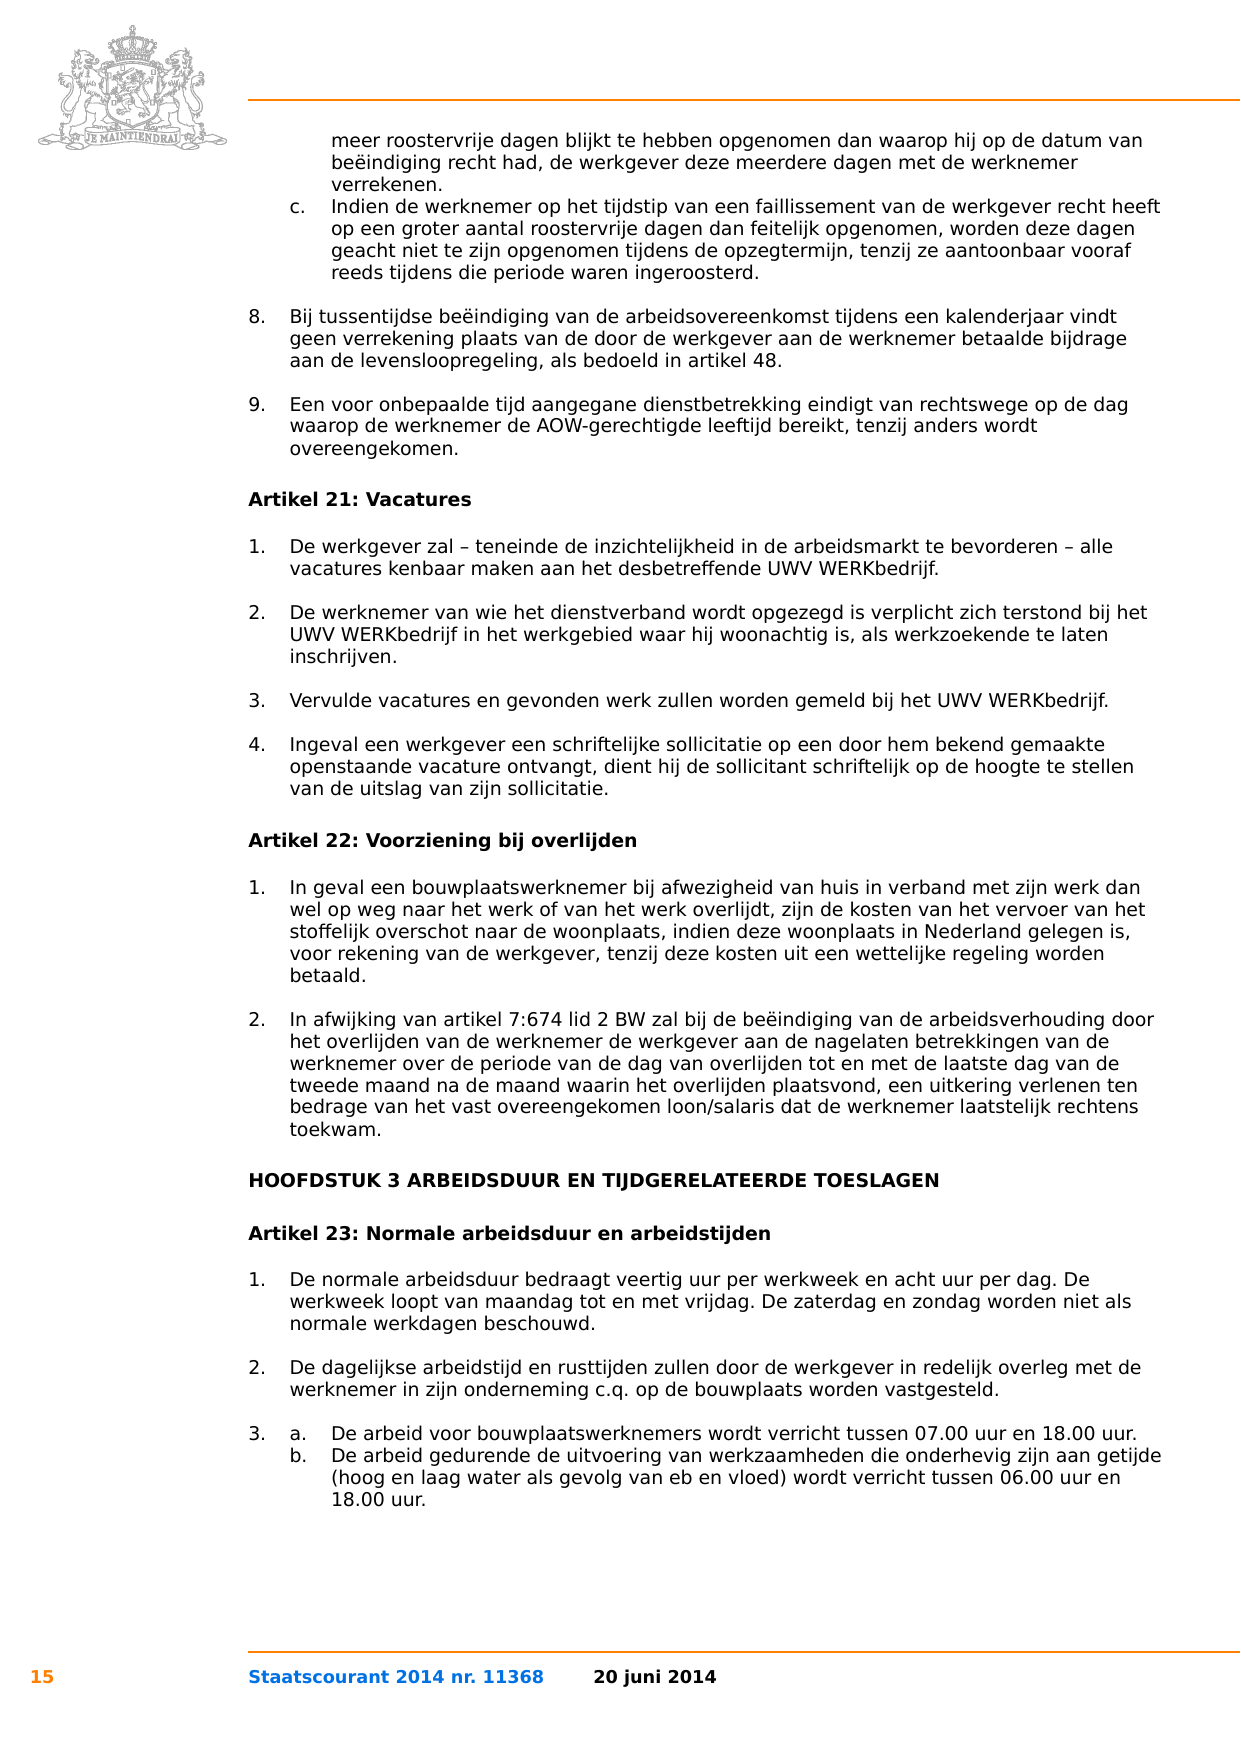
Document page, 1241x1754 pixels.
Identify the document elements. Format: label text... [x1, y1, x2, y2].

text 2. In afwijking van artikel 7:674 lid 2 BW zal bij de beëindiging van de arbeidsverhouding door het overlijden van de werknemer de werkgever aan de nagelaten betrekkingen van de werknemer over de periode van de dag van overlijden tot en met de laatste dag van de tweede maand na de maand waarin het overlijden plaatsvond, een uitkering verlenen ten bedrage van het vast overeengekomen loon/salaris dat de werknemer laatstelijk rechtens toekwam. [248, 1008, 1163, 1140]
text 2. De werknemer van wie het dienstverband wordt opgezegd is verplicht zich terstond bij het UWV WERKbedrijf in het werkgebied waar hij woonachtig is, als werkzoekende te laten inschrijven. [248, 602, 1163, 668]
text 8. Bij tussentijdse beëindiging van de arbeidsovereenkomst tijdens een kalenderjaar vindt geen verrekening plaats van de door de werkgever aan de werknemer betaalde bijdrage aan de levensloopregeling, als bedoeld in artikel 48. [248, 306, 1163, 372]
text 1. De normale arbeidsduur bedraagt veertig uur per werkweek en acht uur per dag. De werkweek loopt van maandag tot en met vrijdag. De zaterdag en zondag worden niet als normale werkdagen beschouwd. [248, 1269, 1163, 1335]
text 9. Een voor onbepaalde tijd aangegane dienstbetrekking eindigt van rechtswege op de dag waarop de werknemer de AOW-gerechtigde leeftijd bereikt, tenzij anders wordt overeengekomen. [248, 393, 1163, 459]
subtitle Artikel 23: Normale arbeidsduur en arbeidstijden [248, 1222, 1163, 1244]
subtitle HOOFDSTUK 3 ARBEIDSDUUR EN TIJDGERELATEERDE TOESLAGEN [248, 1170, 1163, 1192]
text 1. In geval een bouwplaatswerknemer bij afwezigheid van huis in verband met zijn werk dan wel op weg naar het werk of van het werk overlijdt, zijn de kosten van het vervoer van het stoffelijk overschot naar de woonplaats, indien deze woonplaats in Nederland gelegen is, voor rekening van de werkgever, tenzij deze kosten uit een wettelijke regeling worden betaald. [248, 877, 1163, 987]
text meer roostervrije dagen blijkt te hebben opgenomen dan waarop hij op de datum van beëindiging recht had, de werkgever deze meerdere dagen met de werknemer verrekenen. [289, 130, 1163, 196]
picture [38, 25, 227, 150]
text 1. De werkgever zal – teneinde de inzichtelijkheid in de arbeidsmarkt te bevorderen – alle vacatures kenbaar maken aan het desbetreffende UWV WERKbedrijf. [248, 536, 1163, 580]
text 3. a. De arbeid voor bouwplaatswerknemers wordt verricht tussen 07.00 uur en 18.00 uur. [248, 1423, 1163, 1445]
subtitle Artikel 21: Vacatures [248, 489, 1163, 511]
text 3. Vervulde vacatures en gevonden werk zullen worden gemeld bij het UWV WERKbedrijf. [248, 690, 1163, 712]
text 2. De dagelijkse arbeidstijd en rusttijden zullen door de werkgever in redelijk overleg met de werknemer in zijn onderneming c.q. op de bouwplaats worden vastgesteld. [248, 1357, 1163, 1401]
subtitle Artikel 22: Voorziening bij overlijden [248, 830, 1163, 852]
text b. De arbeid gedurende de uitvoering van werkzaamheden die onderhevig zijn aan getijde (hoog en laag water als gevolg van eb en vloed) wordt verricht tussen 06.00 uur en 18.00 uur. [289, 1445, 1163, 1511]
text 4. Ingeval een werkgever een schriftelijke sollicitatie op een door hem bekend gemaakte openstaande vacature ontvangt, dient hij de sollicitant schriftelijk op de hoogte te stellen van de uitslag van zijn sollicitatie. [248, 734, 1163, 800]
text c. Indien de werknemer op het tijdstip van een faillissement van de werkgever recht heeft op een groter aantal roostervrije dagen dan feitelijk opgenomen, worden deze dagen geacht niet te zijn opgenomen tijdens de opzegtermijn, tenzij ze aantoonbaar vooraf reeds tijdens die periode waren ingeroosterd. [289, 196, 1163, 284]
